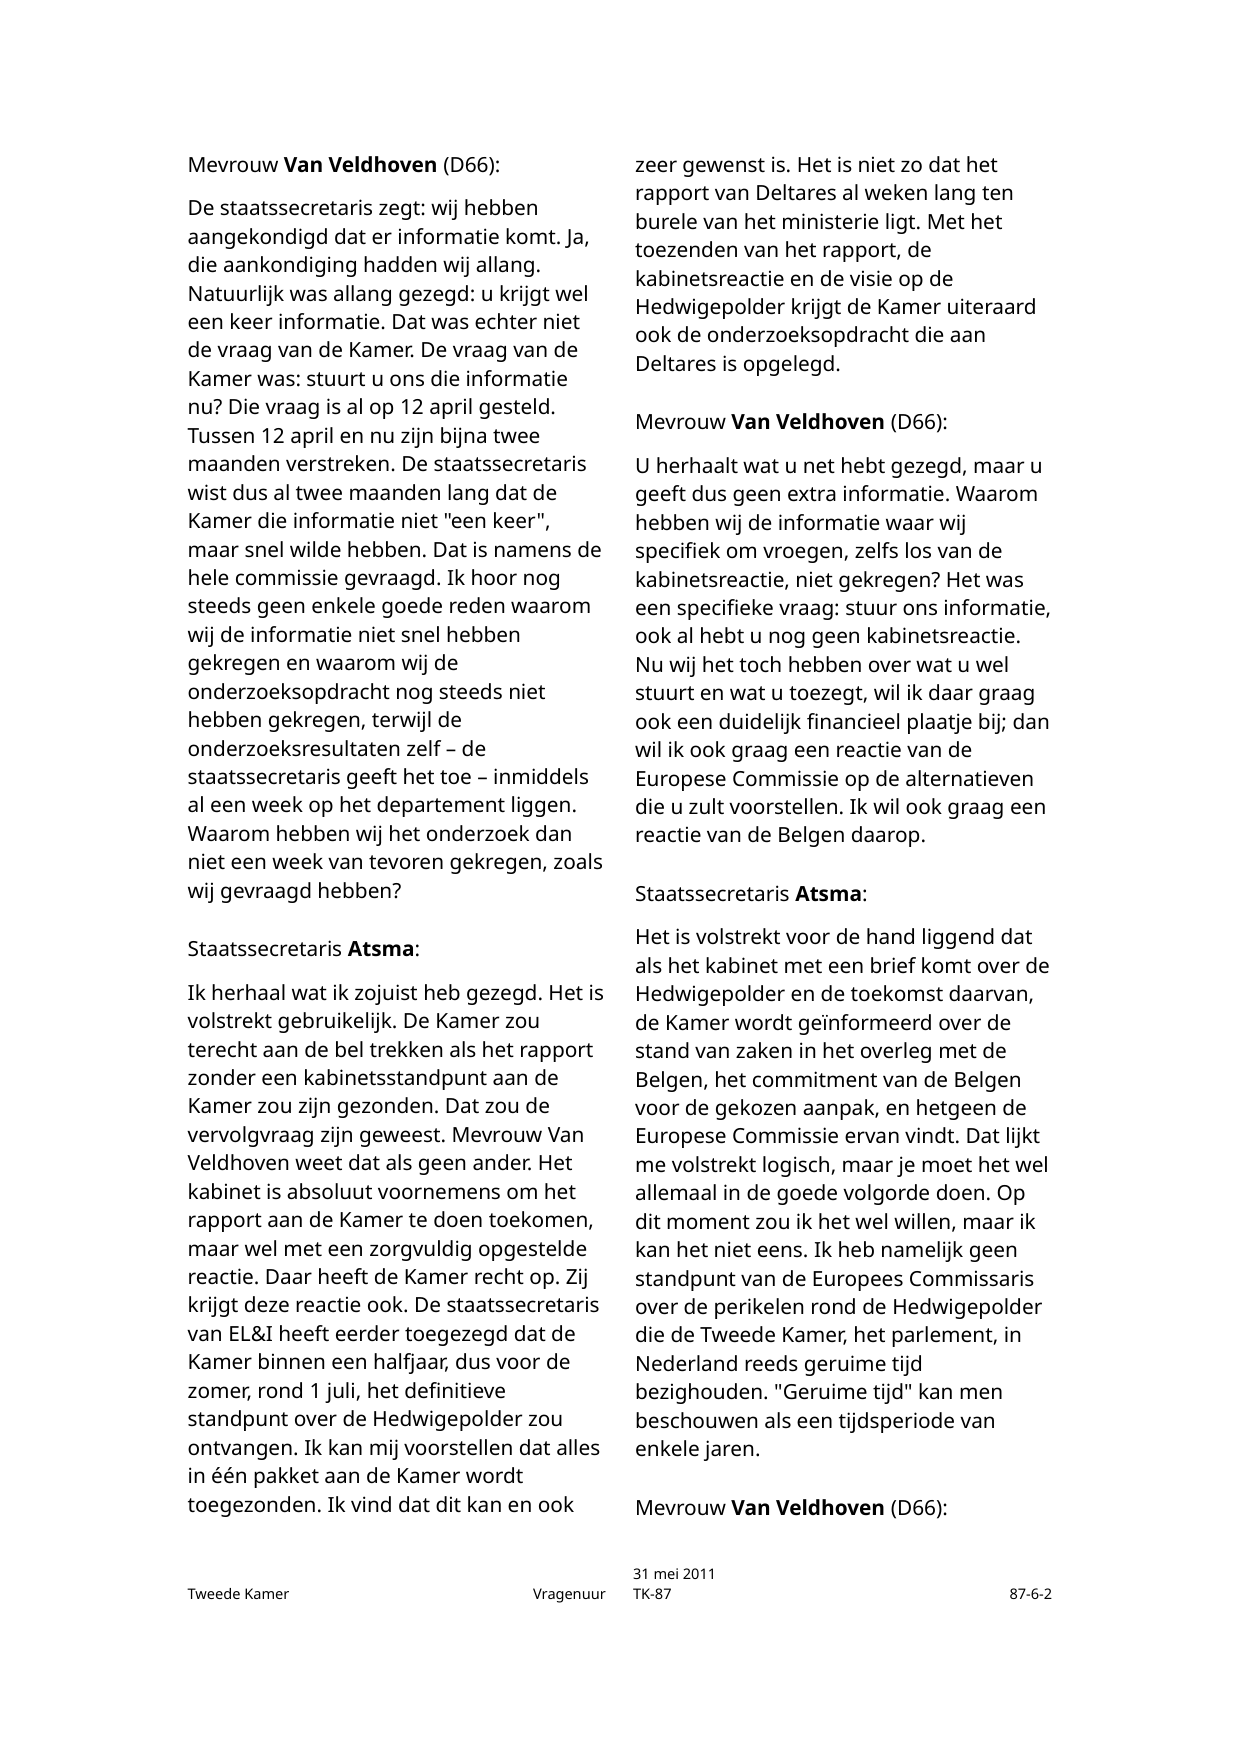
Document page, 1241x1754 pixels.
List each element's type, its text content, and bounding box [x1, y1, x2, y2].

text Ik herhaal wat ik zojuist heb gezegd. Het is volstrekt gebruikelijk. De Kamer zou terecht aan de bel trekken als het rapport zonder een kabinetsstandpunt aan de Kamer zou zijn gezonden. Dat zou de vervolgvraag zijn geweest. Mevrouw Van Veldhoven weet dat als geen ander. Het kabinet is absoluut voornemens om het rapport aan de Kamer te doen toekomen, maar wel met een zorgvuldig opgestelde reactie. Daar heeft de Kamer recht op. Zij krijgt deze reactie ook. De staatssecretaris van EL&I heeft eerder toegezegd dat de Kamer binnen een halfjaar, dus voor de zomer, rond 1 juli, het definitieve standpunt over de Hedwigepolder zou ontvangen. Ik kan mij voorstellen dat alles in één pakket aan de Kamer wordt toegezonden. Ik vind dat dit kan en ook [187, 978, 605, 1518]
text Mevrouw Van Veldhoven (D66): [187, 150, 605, 178]
text Mevrouw Van Veldhoven (D66): [635, 407, 1053, 436]
text U herhaalt wat u net hebt gezegd, maar u geeft dus geen extra informatie. Waarom hebben wij de informatie waar wij specifiek om vroegen, zelfs los van de kabinetsreactie, niet gekregen? Het was een specifieke vraag: stuur ons informatie, ook al hebt u nog geen kabinetsreactie. Nu wij het toch hebben over wat u wel stuurt en wat u toezegt, wil ik daar graag ook een duidelijk financieel plaatje bij; dan wil ik ook graag een reactie van de Europese Commissie op de alternatieven die u zult voorstellen. Ik wil ook graag een reactie van de Belgen daarop. [635, 451, 1053, 849]
text Mevrouw Van Veldhoven (D66): [635, 1493, 1053, 1521]
text Staatssecretaris Atsma: [635, 879, 1053, 907]
text zeer gewenst is. Het is niet zo dat het rapport van Deltares al weken lang ten burele van het ministerie ligt. Met het toezenden van het rapport, de kabinetsreactie en de visie op de Hedwigepolder krijgt de Kamer uiteraard ook de onderzoeksopdracht die aan Deltares is opgelegd. [635, 150, 1053, 377]
text De staatssecretaris zegt: wij hebben aangekondigd dat er informatie komt. Ja, die aankondiging hadden wij allang. Natuurlijk was allang gezegd: u krijgt wel een keer informatie. Dat was echter niet de vraag van de Kamer. De vraag van de Kamer was: stuurt u ons die informatie nu? Die vraag is al op 12 april gesteld. Tussen 12 april en nu zijn bijna twee maanden verstreken. De staatssecretaris wist dus al twee maanden lang dat de Kamer die informatie niet "een keer", maar snel wilde hebben. Dat is namens de hele commissie gevraagd. Ik hoor nog steeds geen enkele goede reden waarom wij de informatie niet snel hebben gekregen en waarom wij de onderzoeksopdracht nog steeds niet hebben gekregen, terwijl de onderzoeksresultaten zelf – de staatssecretaris geeft het toe – inmiddels al een week op het departement liggen. Waarom hebben wij het onderzoek dan niet een week van tevoren gekregen, zoals wij gevraagd hebben? [187, 193, 605, 904]
text Het is volstrekt voor de hand liggend dat als het kabinet met een brief komt over de Hedwigepolder en de toekomst daarvan, de Kamer wordt geïnformeerd over de stand van zaken in het overleg met de Belgen, het commitment van de Belgen voor de gekozen aanpak, en hetgeen de Europese Commissie ervan vindt. Dat lijkt me volstrekt logisch, maar je moet het wel allemaal in de goede volgorde doen. Op dit moment zou ik het wel willen, maar ik kan het niet eens. Ik heb namelijk geen standpunt van de Europees Commissaris over de perikelen rond de Hedwigepolder die de Tweede Kamer, het parlement, in Nederland reeds geruime tijd bezighouden. "Geruime tijd" kan men beschouwen als een tijdsperiode van enkele jaren. [635, 922, 1053, 1463]
text Staatssecretaris Atsma: [187, 934, 605, 963]
